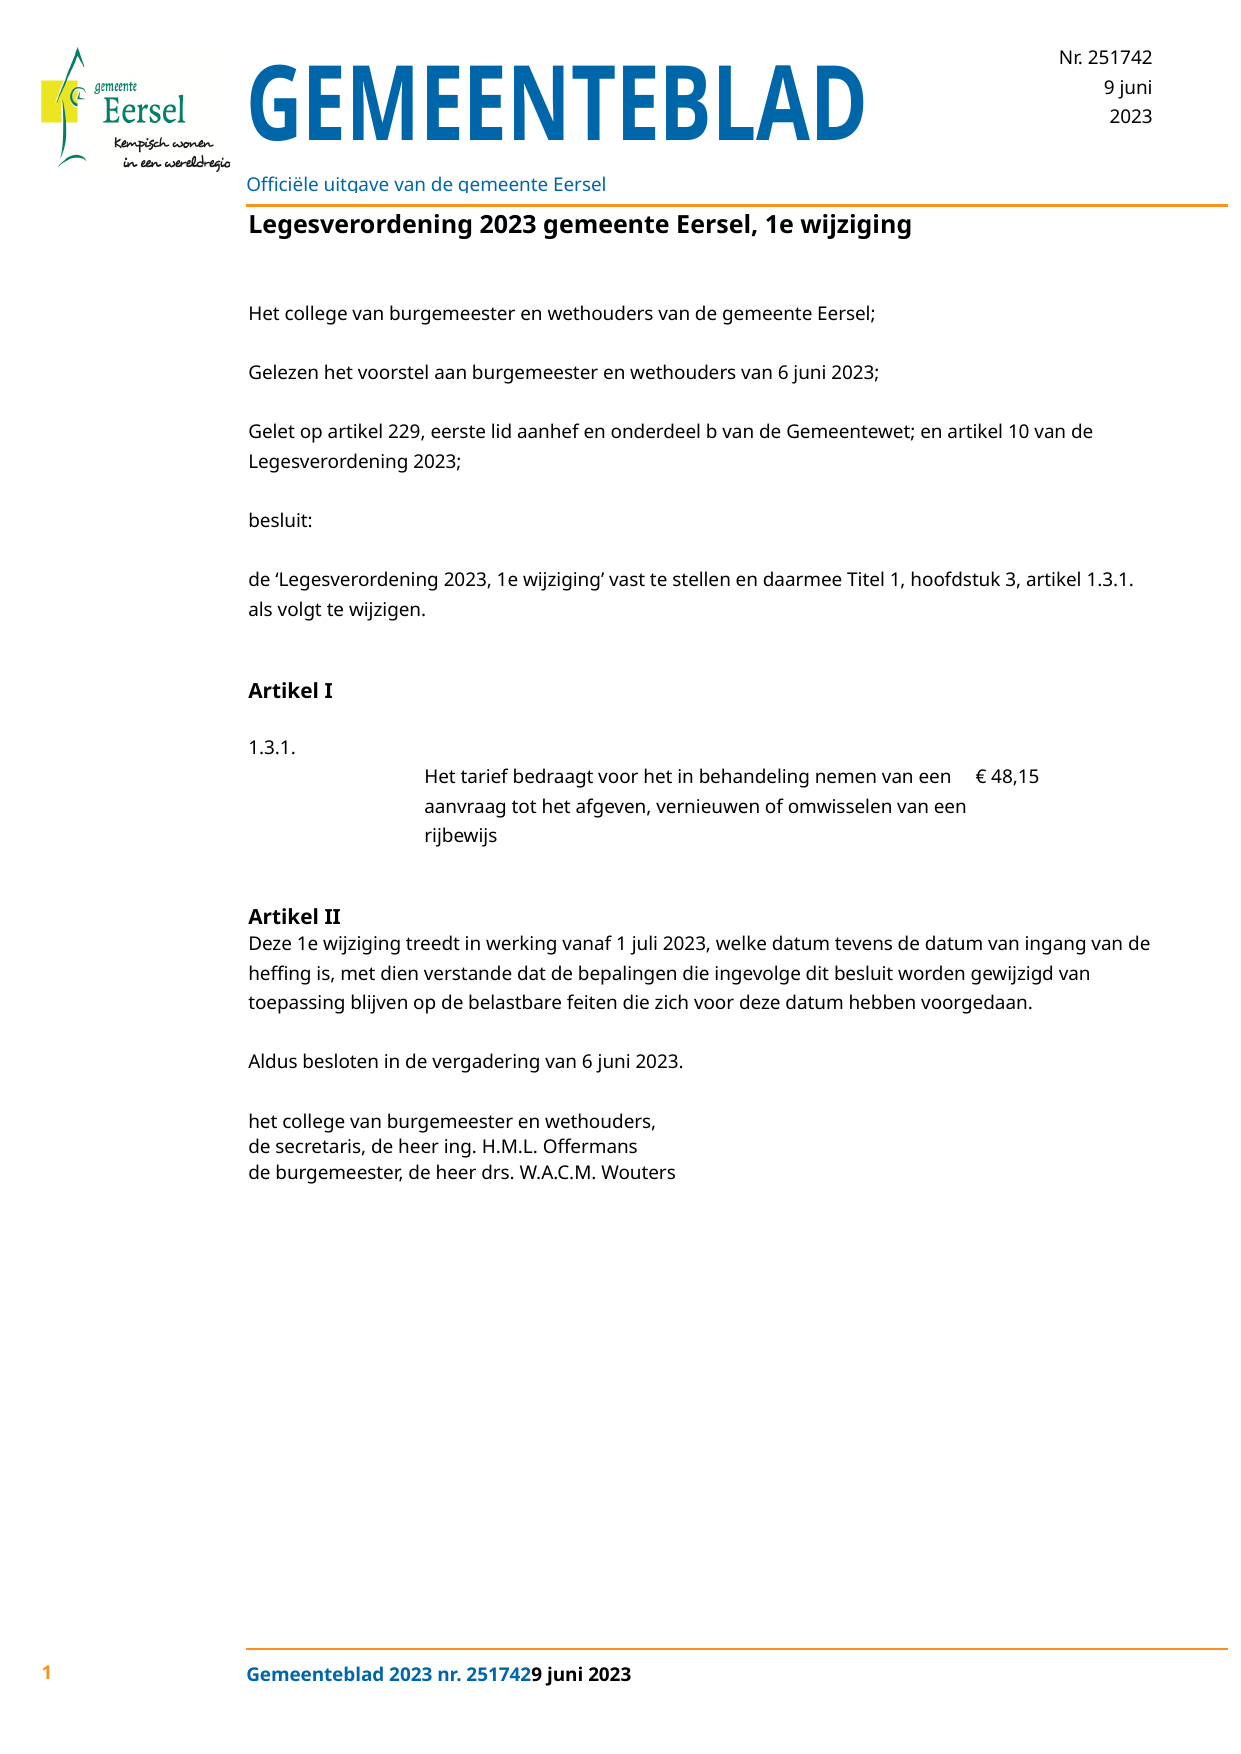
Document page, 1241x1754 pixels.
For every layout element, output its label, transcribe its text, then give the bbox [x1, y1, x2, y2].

text Deze 1e wijziging treedt in werking vanaf 1 juli 2023, welke datum tevens de datum van ingang van de heffing is, met dien verstande dat de bepalingen die ingevolge dit besluit worden gewijzigd van toepassing blijven op de belastbare feiten die zich voor deze datum hebben voorgedaan. [248, 930, 1152, 1015]
text de ‘Legesverordening 2023, 1e wijziging’ vast te stellen en daarmee Titel 1, hoofdstuk 3, artikel 1.3.1. als volgt te wijzigen. [248, 566, 1152, 621]
text Gelet op artikel 229, eerste lid aanhef en onderdeel b van de Gemeentewet; en artikel 10 van de Legesverordening 2023; [248, 418, 1152, 473]
picture [41, 47, 231, 172]
text Gelezen het voorstel aan burgemeester en wethouders van 6 juni 2023; [248, 359, 1152, 385]
text de burgemeester, de heer drs. W.A.C.M. Wouters [248, 1159, 1152, 1185]
text het college van burgemeester en wethouders, [248, 1108, 1152, 1134]
table_header € 48,15 [975, 734, 1152, 848]
text besluit: [248, 507, 1152, 533]
text Aldus besloten in de vergadering van 6 juni 2023. [248, 1049, 1152, 1074]
text Het college van burgemeester en wethouders van de gemeente Eersel; [248, 300, 1152, 326]
text de secretaris, de heer ing. H.M.L. Offermans [248, 1134, 1152, 1159]
text Legesverordening 2023 gemeente Eersel, 1e wijziging [248, 207, 1152, 241]
table_header 1.3.1. [248, 734, 424, 848]
text Artikel II [248, 902, 1152, 930]
text Artikel I [248, 676, 1152, 704]
table_header Het tarief bedraagt voor het in behandeling nemen van een aanvraag tot het afgeven, vernieuwen of omwisselen van een rijbewijs [424, 734, 975, 848]
